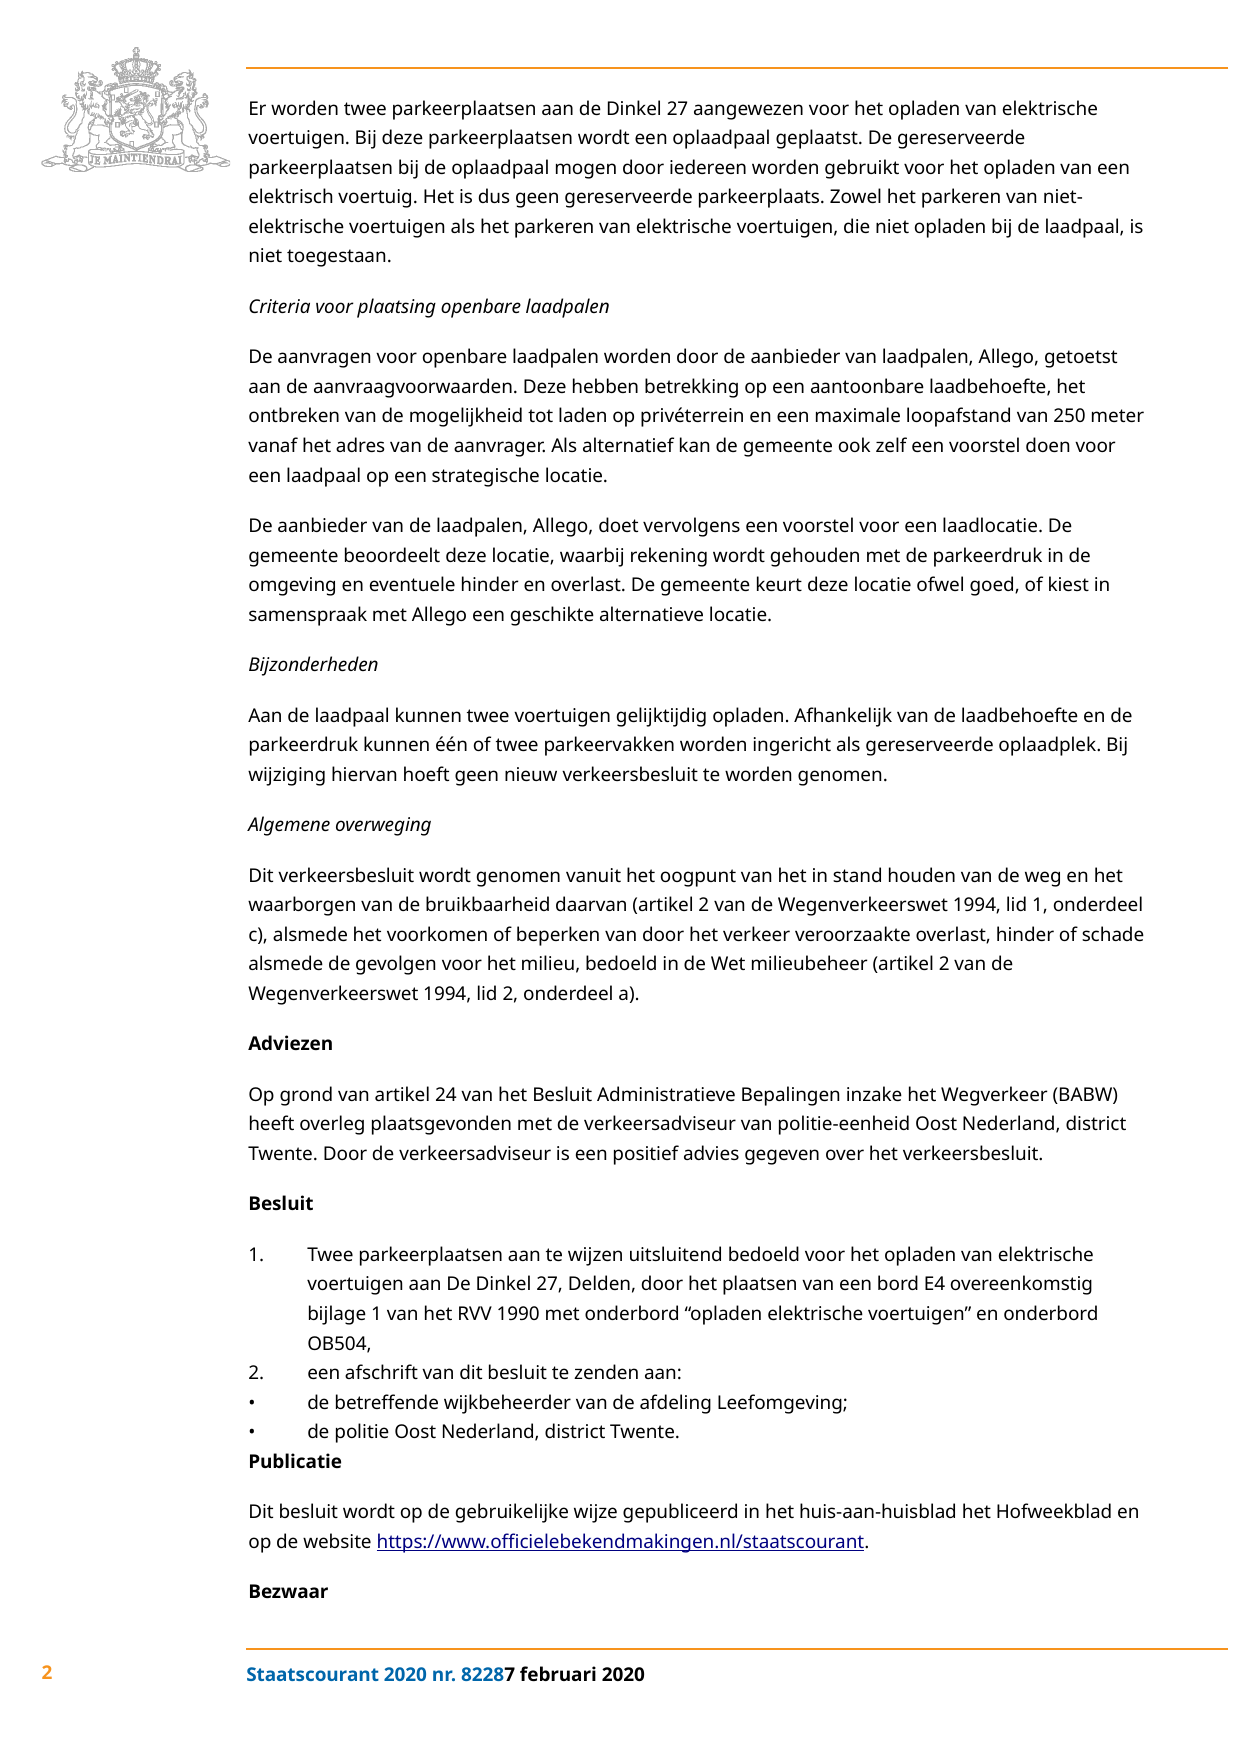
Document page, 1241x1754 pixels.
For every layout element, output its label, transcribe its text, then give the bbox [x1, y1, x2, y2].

text Bijzonderheden [248, 651, 1152, 677]
text Er worden twee parkeerplaatsen aan de Dinkel 27 aangewezen voor het opladen van elektrische voertuigen. Bij deze parkeerplaatsen wordt een oplaadpaal geplaatst. De gereserveerde parkeerplaatsen bij de oplaadpaal mogen door iedereen worden gebruikt voor het opladen van een elektrisch voertuig. Het is dus geen gereserveerde parkeerplaats. Zowel het parkeren van niet-elektrische voertuigen als het parkeren van elektrische voertuigen, die niet opladen bij de laadpaal, is niet toegestaan. [248, 95, 1152, 268]
text Criteria voor plaatsing openbare laadpalen [248, 293, 1152, 319]
picture [41, 47, 231, 172]
text De aanbieder van de laadpalen, Allego, doet vervolgens een voorstel voor een laadlocatie. De gemeente beoordeelt deze locatie, waarbij rekening wordt gehouden met de parkeerdruk in de omgeving en eventuele hinder en overlast. De gemeente keurt deze locatie ofwel goed, of kiest in samenspraak met Allego een geschikte alternatieve locatie. [248, 512, 1152, 627]
text Publicatie [248, 1448, 1152, 1474]
list een afschrift van dit besluit te zenden aan: [248, 1359, 1152, 1385]
text Op grond van artikel 24 van het Besluit Administratieve Bepalingen inzake het Wegverkeer (BABW) heeft overleg plaatsgevonden met de verkeersadviseur van politie-eenheid Oost Nederland, district Twente. Door de verkeersadviseur is een positief advies gegeven over het verkeersbesluit. [248, 1081, 1152, 1166]
list Twee parkeerplaatsen aan te wijzen uitsluitend bedoeld voor het opladen van elektrische voertuigen aan De Dinkel 27, Delden, door het plaatsen van een bord E4 overeenkomstig bijlage 1 van het RVV 1990 met onderbord “opladen elektrische voertuigen” en onderbord OB504, [248, 1241, 1152, 1356]
text De aanvragen voor openbare laadpalen worden door de aanbieder van laadpalen, Allego, getoetst aan de aanvraagvoorwaarden. Deze hebben betrekking op een aantoonbare laadbehoefte, het ontbreken van de mogelijkheid tot laden op privéterrein en een maximale loopafstand van 250 meter vanaf het adres van de aanvrager. Als alternatief kan de gemeente ook zelf een voorstel doen voor een laadpaal op een strategische locatie. [248, 343, 1152, 488]
text Algemene overweging [248, 811, 1152, 837]
text Bezwaar [248, 1578, 1152, 1604]
text Aan de laadpaal kunnen twee voertuigen gelijktijdig opladen. Afhankelijk van de laadbehoefte en de parkeerdruk kunnen één of twee parkeervakken worden ingericht als gereserveerde oplaadplek. Bij wijziging hiervan hoeft geen nieuw verkeersbesluit te worden genomen. [248, 702, 1152, 787]
text Adviezen [248, 1031, 1152, 1056]
text Dit verkeersbesluit wordt genomen vanuit het oogpunt van het in stand houden van de weg en het waarborgen van de bruikbaarheid daarvan (artikel 2 van de Wegenverkeerswet 1994, lid 1, onderdeel c), alsmede het voorkomen of beperken van door het verkeer veroorzaakte overlast, hinder of schade alsmede de gevolgen voor het milieu, bedoeld in de Wet milieubeheer (artikel 2 van de Wegenverkeerswet 1994, lid 2, onderdeel a). [248, 862, 1152, 1006]
text Besluit [248, 1191, 1152, 1216]
list de politie Oost Nederland, district Twente. [248, 1418, 1152, 1444]
text Dit besluit wordt op de gebruikelijke wijze gepubliceerd in het huis-aan-huisblad het Hofweekblad en op de website https://www.officielebekendmakingen.nl/staatscourant. [248, 1498, 1152, 1554]
list de betreffende wijkbeheerder van de afdeling Leefomgeving; [248, 1389, 1152, 1415]
